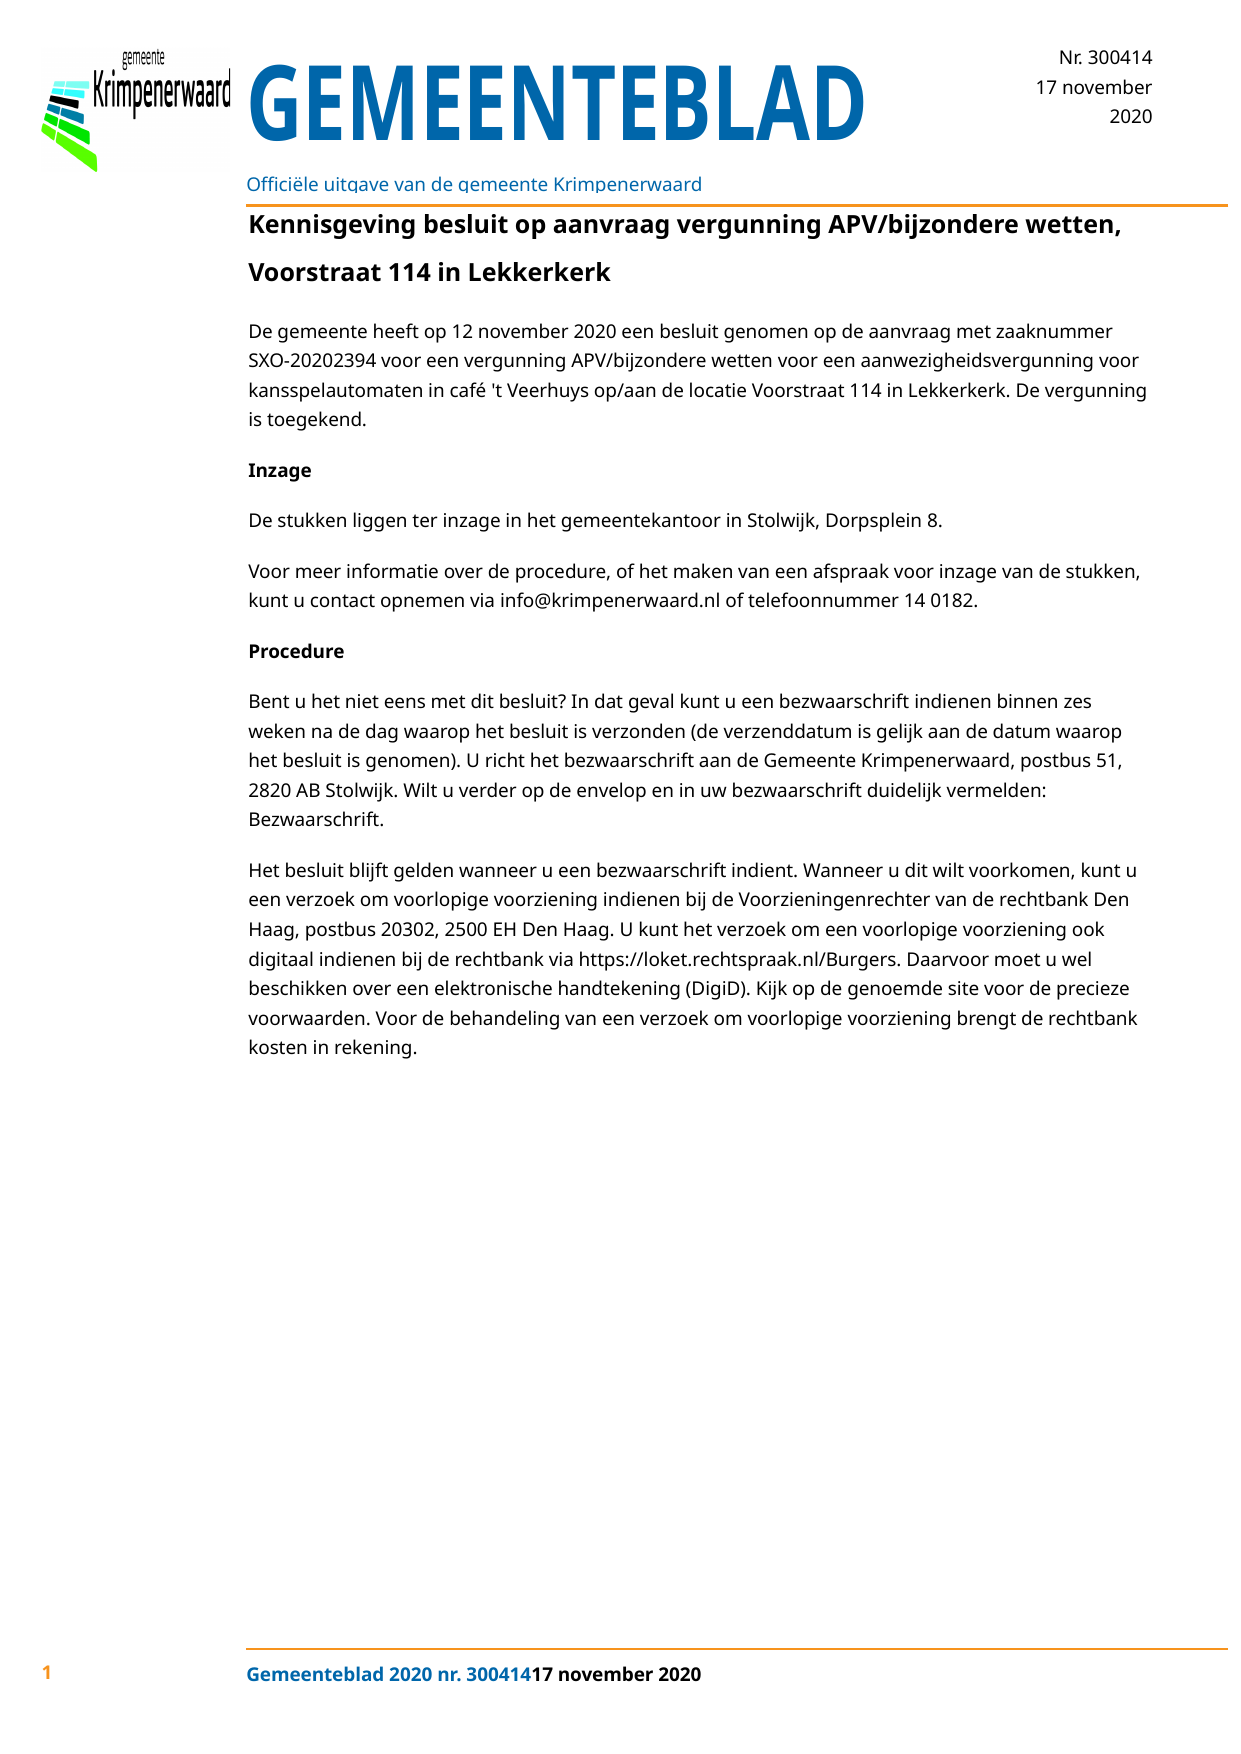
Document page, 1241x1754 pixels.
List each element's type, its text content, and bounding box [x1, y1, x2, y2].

text De gemeente heeft op 12 november 2020 een besluit genomen op de aanvraag met zaaknummer SXO-20202394 voor een vergunning APV/bijzondere wetten voor een aanwezigheidsvergunning voor kansspelautomaten in café 't Veerhuys op/aan de locatie Voorstraat 114 in Lekkerkerk. De vergunning is toegekend. [248, 318, 1152, 432]
text Voor meer informatie over de procedure, of het maken van een afspraak voor inzage van de stukken, kunt u contact opnemen via info@krimpenerwaard.nl of telefoonnummer 14 0182. [248, 558, 1152, 613]
text Bent u het niet eens met dit besluit? In dat geval kunt u een bezwaarschrift indienen binnen zes weken na de dag waarop het besluit is verzonden (de verzenddatum is gelijk aan de datum waarop het besluit is genomen). U richt het bezwaarschrift aan de Gemeente Krimpenerwaard, postbus 51, 2820 AB Stolwijk. Wilt u verder op de envelop en in uw bezwaarschrift duidelijk vermelden: Bezwaarschrift. [248, 688, 1152, 832]
text Kennisgeving besluit op aanvraag vergunning APV/bijzondere wetten, Voorstraat 114 in Lekkerkerk [248, 207, 1152, 288]
picture [41, 47, 231, 172]
text Inzage [248, 457, 1152, 483]
text Het besluit blijft gelden wanneer u een bezwaarschrift indient. Wanneer u dit wilt voorkomen, kunt u een verzoek om voorlopige voorziening indienen bij de Voorzieningenrechter van de rechtbank Den Haag, postbus 20302, 2500 EH Den Haag. U kunt het verzoek om een voorlopige voorziening ook digitaal indienen bij de rechtbank via https://loket.rechtspraak.nl/Burgers. Daarvoor moet u wel beschikken over een elektronische handtekening (DigiD). Kijk op de genoemde site voor de precieze voorwaarden. Voor de behandeling van een verzoek om voorlopige voorziening brengt de rechtbank kosten in rekening. [248, 857, 1152, 1060]
text De stukken liggen ter inzage in het gemeentekantoor in Stolwijk, Dorpsplein 8. [248, 507, 1152, 533]
text Procedure [248, 638, 1152, 664]
